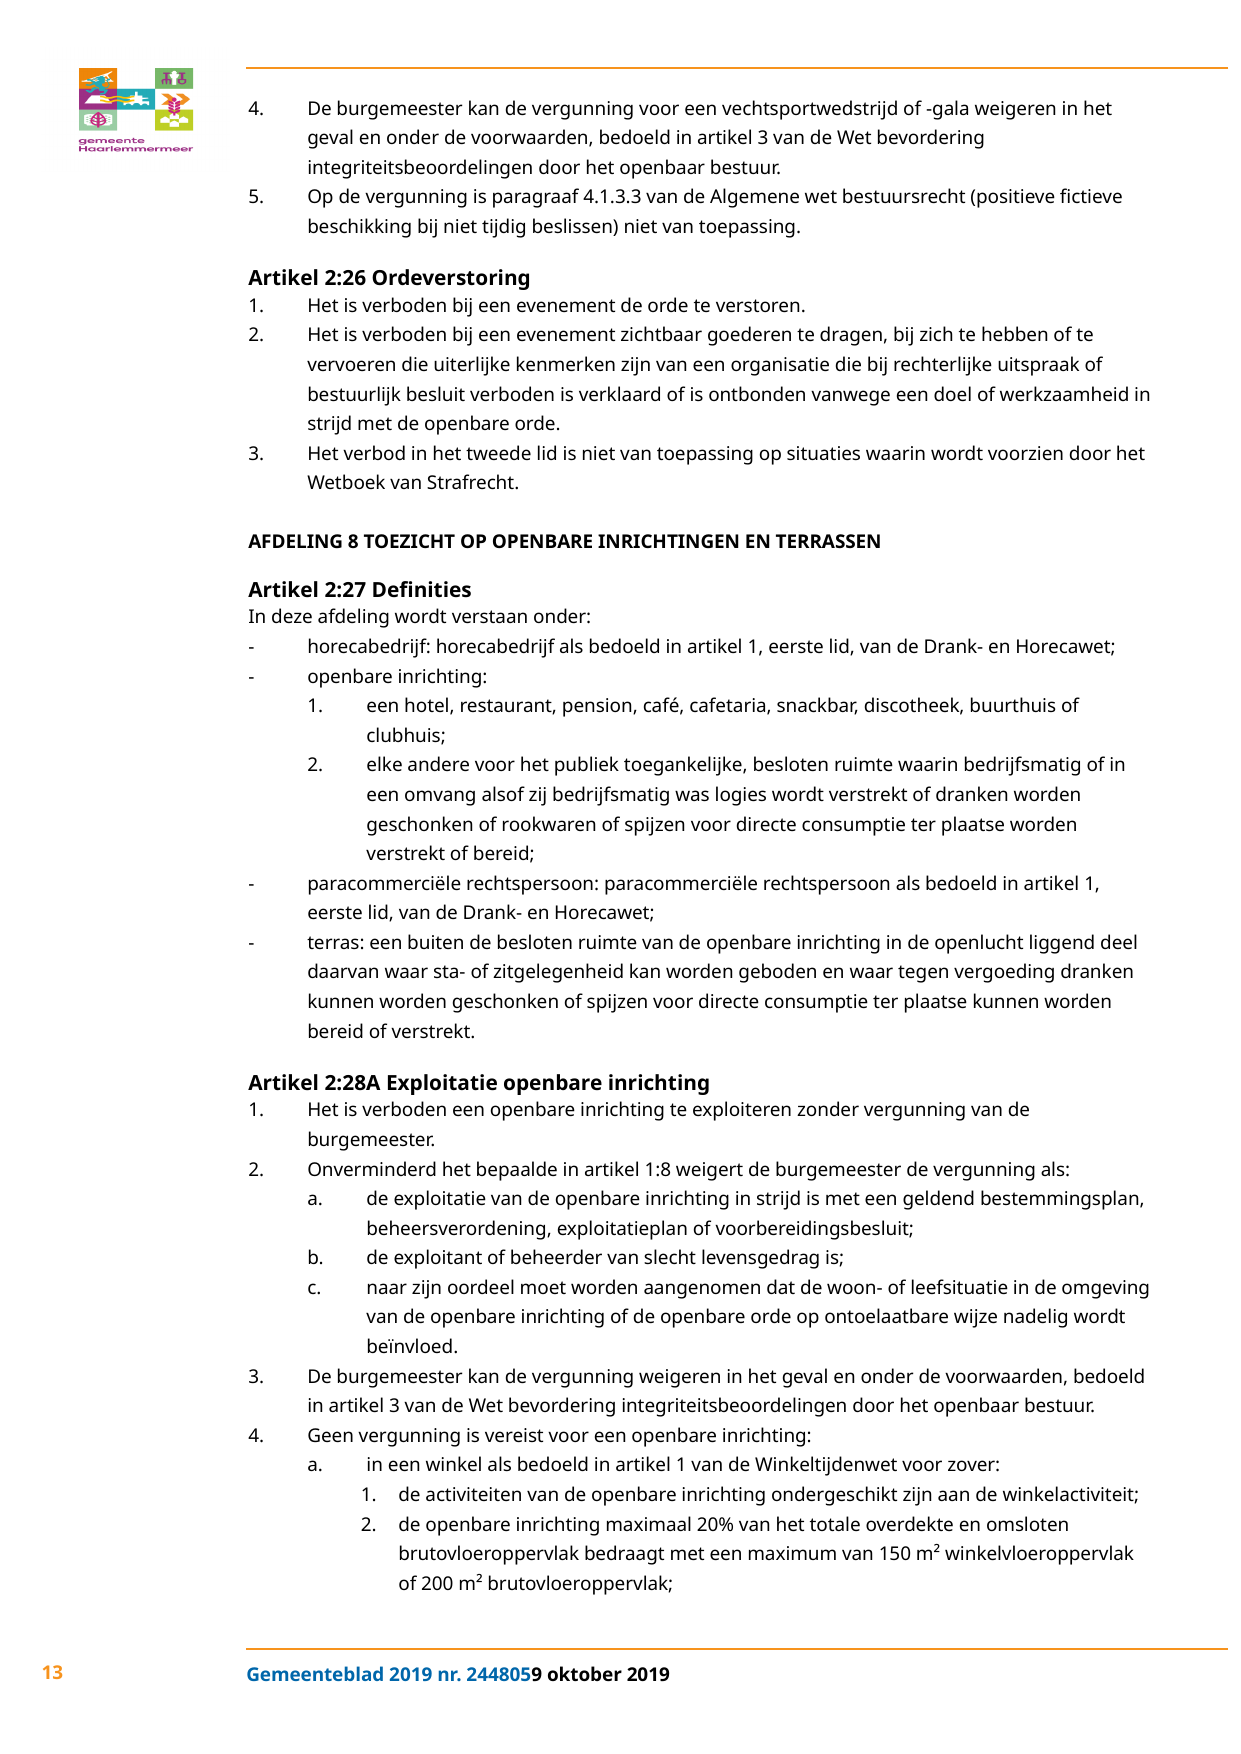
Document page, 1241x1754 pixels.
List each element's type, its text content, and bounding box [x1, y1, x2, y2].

list Het verbod in het tweede lid is niet van toepassing op situaties waarin wordt voorzien door het Wetboek van Strafrecht. [248, 440, 1152, 495]
list terras: een buiten de besloten ruimte van de openbare inrichting in de openlucht liggend deel daarvan waar sta- of zitgelegenheid kan worden geboden en waar tegen vergoeding dranken kunnen worden geschonken of spijzen voor directe consumptie ter plaatse kunnen worden bereid of verstrekt. [248, 929, 1152, 1043]
text AFDELING 8 TOEZICHT OP OPENBARE INRICHTINGEN EN TERRASSEN [248, 529, 1152, 554]
list de openbare inrichting maximaal 20% van het totale overdekte en omsloten brutovloeroppervlak bedraagt met een maximum van 150 m² winkelvloeroppervlak of 200 m² brutovloeroppervlak; [361, 1511, 1152, 1596]
list openbare inrichting: [248, 663, 1152, 688]
text Artikel 2:28A Exploitatie openbare inrichting [248, 1068, 1152, 1097]
list naar zijn oordeel moet worden aangenomen dat de woon- of leefsituatie in de omgeving van de openbare inrichting of de openbare orde op ontoelaatbare wijze nadelig wordt beïnvloed. [307, 1274, 1152, 1359]
list Het is verboden een openbare inrichting te exploiteren zonder vergunning van de burgemeester. [248, 1097, 1152, 1152]
text In deze afdeling wordt verstaan onder: [248, 604, 1152, 629]
list in een winkel als bedoeld in artikel 1 van de Winkeltijdenwet voor zover: [307, 1452, 1152, 1477]
list Op de vergunning is paragraaf 4.1.3.3 van de Algemene wet bestuursrecht (positieve fictieve beschikking bij niet tijdig beslissen) niet van toepassing. [248, 183, 1152, 239]
list de activiteiten van de openbare inrichting ondergeschikt zijn aan de winkelactiviteit; [361, 1481, 1152, 1507]
list Onverminderd het bepaalde in artikel 1:8 weigert de burgemeester de vergunning als: [248, 1156, 1152, 1182]
text Artikel 2:26 Ordeverstoring [248, 263, 1152, 292]
text Artikel 2:27 Definities [248, 575, 1152, 604]
list Het is verboden bij een evenement zichtbaar goederen te dragen, bij zich te hebben of te vervoeren die uiterlijke kenmerken zijn van een organisatie die bij rechterlijke uitspraak of bestuurlijk besluit verboden is verklaard of is ontbonden vanwege een doel of werkzaamheid in strijd met de openbare orde. [248, 322, 1152, 436]
list elke andere voor het publiek toegankelijke, besloten ruimte waarin bedrijfsmatig of in een omvang alsof zij bedrijfsmatig was logies wordt verstrekt of dranken worden geschonken of rookwaren of spijzen voor directe consumptie ter plaatse worden verstrekt of bereid; [307, 752, 1152, 866]
list horecabedrijf: horecabedrijf als bedoeld in artikel 1, eerste lid, van de Drank- en Horecawet; [248, 633, 1152, 659]
list de exploitant of beheerder van slecht levensgedrag is; [307, 1244, 1152, 1270]
list paracommerciële rechtspersoon: paracommerciële rechtspersoon als bedoeld in artikel 1, eerste lid, van de Drank- en Horecawet; [248, 870, 1152, 925]
picture [41, 47, 231, 172]
list De burgemeester kan de vergunning weigeren in het geval en onder de voorwaarden, bedoeld in artikel 3 van de Wet bevordering integriteitsbeoordelingen door het openbaar bestuur. [248, 1363, 1152, 1418]
list De burgemeester kan de vergunning voor een vechtsportwedstrijd of -gala weigeren in het geval en onder de voorwaarden, bedoeld in artikel 3 van de Wet bevordering integriteitsbeoordelingen door het openbaar bestuur. [248, 95, 1152, 180]
list Geen vergunning is vereist voor een openbare inrichting: [248, 1422, 1152, 1448]
list de exploitatie van de openbare inrichting in strijd is met een geldend bestemmingsplan, beheersverordening, exploitatieplan of voorbereidingsbesluit; [307, 1185, 1152, 1241]
list een hotel, restaurant, pension, café, cafetaria, snackbar, discotheek, buurthuis of clubhuis; [307, 692, 1152, 748]
list Het is verboden bij een evenement de orde te verstoren. [248, 292, 1152, 318]
